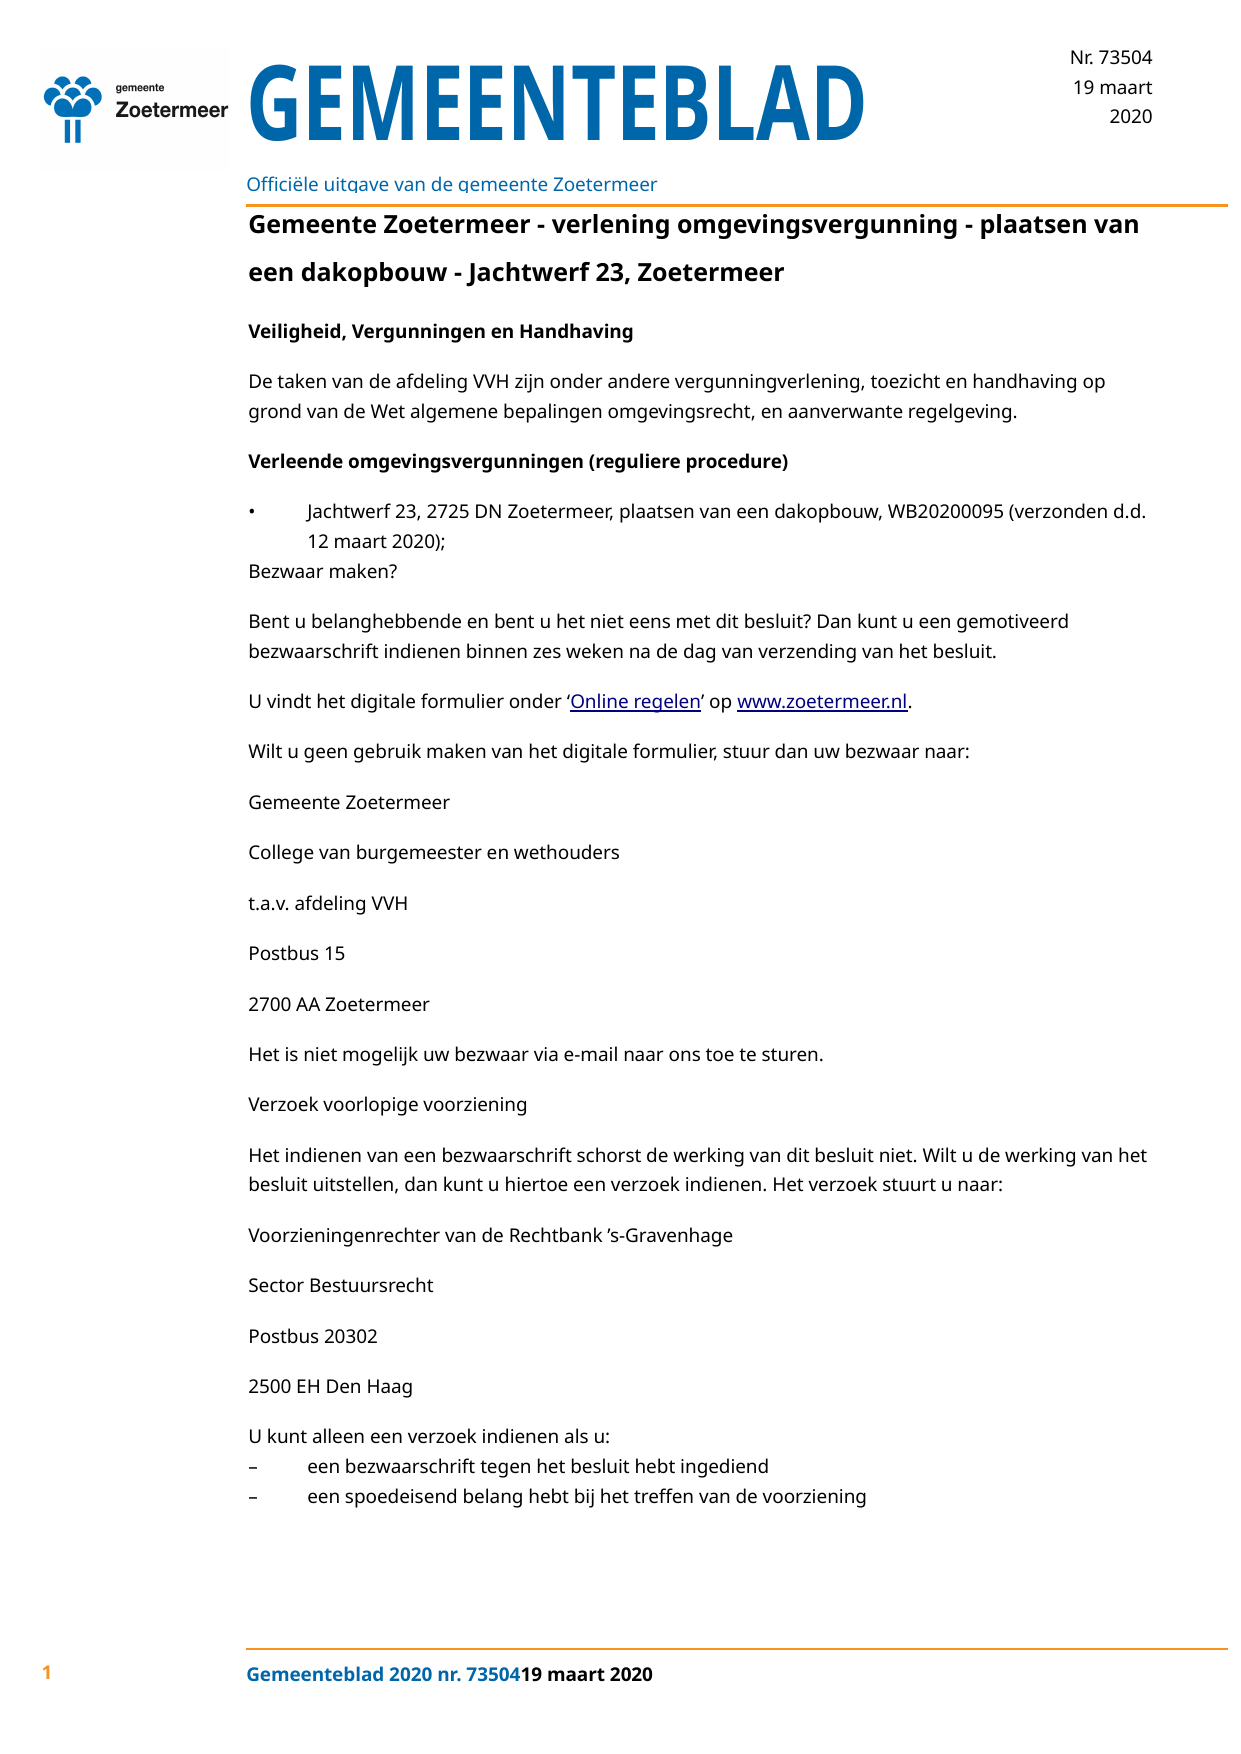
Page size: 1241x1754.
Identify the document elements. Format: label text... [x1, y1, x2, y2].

text 2500 EH Den Haag [248, 1373, 1152, 1399]
text Voorzieningenrechter van de Rechtbank ’s-Gravenhage [248, 1222, 1152, 1248]
text Verzoek voorlopige voorziening [248, 1092, 1152, 1117]
text Verleende omgevingsvergunningen (reguliere procedure) [248, 448, 1152, 474]
list een spoedeisend belang hebt bij het treffen van de voorziening [248, 1483, 1152, 1509]
text Gemeente Zoetermeer - verlening omgevingsvergunning - plaatsen van een dakopbouw - Jachtwerf 23, Zoetermeer [248, 207, 1152, 288]
text U vindt het digitale formulier onder ‘Online regelen’ op www.zoetermeer.nl. [248, 688, 1152, 714]
text Wilt u geen gebruik maken van het digitale formulier, stuur dan uw bezwaar naar: [248, 739, 1152, 764]
list Jachtwerf 23, 2725 DN Zoetermeer, plaatsen van een dakopbouw, WB20200095 (verzonden d.d. 12 maart 2020); [248, 499, 1152, 554]
text Het is niet mogelijk uw bezwaar via e-mail naar ons toe te sturen. [248, 1041, 1152, 1067]
text Bent u belanghebbende en bent u het niet eens met dit besluit? Dan kunt u een gemotiveerd bezwaarschrift indienen binnen zes weken na de dag van verzending van het besluit. [248, 608, 1152, 664]
text Postbus 20302 [248, 1323, 1152, 1349]
text De taken van de afdeling VVH zijn onder andere vergunningverlening, toezicht en handhaving op grond van de Wet algemene bepalingen omgevingsrecht, en aanverwante regelgeving. [248, 368, 1152, 424]
text Sector Bestuursrecht [248, 1272, 1152, 1298]
text Postbus 15 [248, 940, 1152, 966]
text 2700 AA Zoetermeer [248, 991, 1152, 1017]
picture [41, 47, 231, 172]
list een bezwaarschrift tegen het besluit hebt ingediend [248, 1453, 1152, 1479]
text U kunt alleen een verzoek indienen als u: [248, 1424, 1152, 1449]
text t.a.v. afdeling VVH [248, 890, 1152, 916]
text Het indienen van een bezwaarschrift schorst de werking van dit besluit niet. Wilt u de werking van het besluit uitstellen, dan kunt u hiertoe een verzoek indienen. Het verzoek stuurt u naar: [248, 1142, 1152, 1197]
text Bezwaar maken? [248, 558, 1152, 584]
text Gemeente Zoetermeer [248, 789, 1152, 815]
text College van burgemeester en wethouders [248, 839, 1152, 865]
text Veiligheid, Vergunningen en Handhaving [248, 318, 1152, 344]
